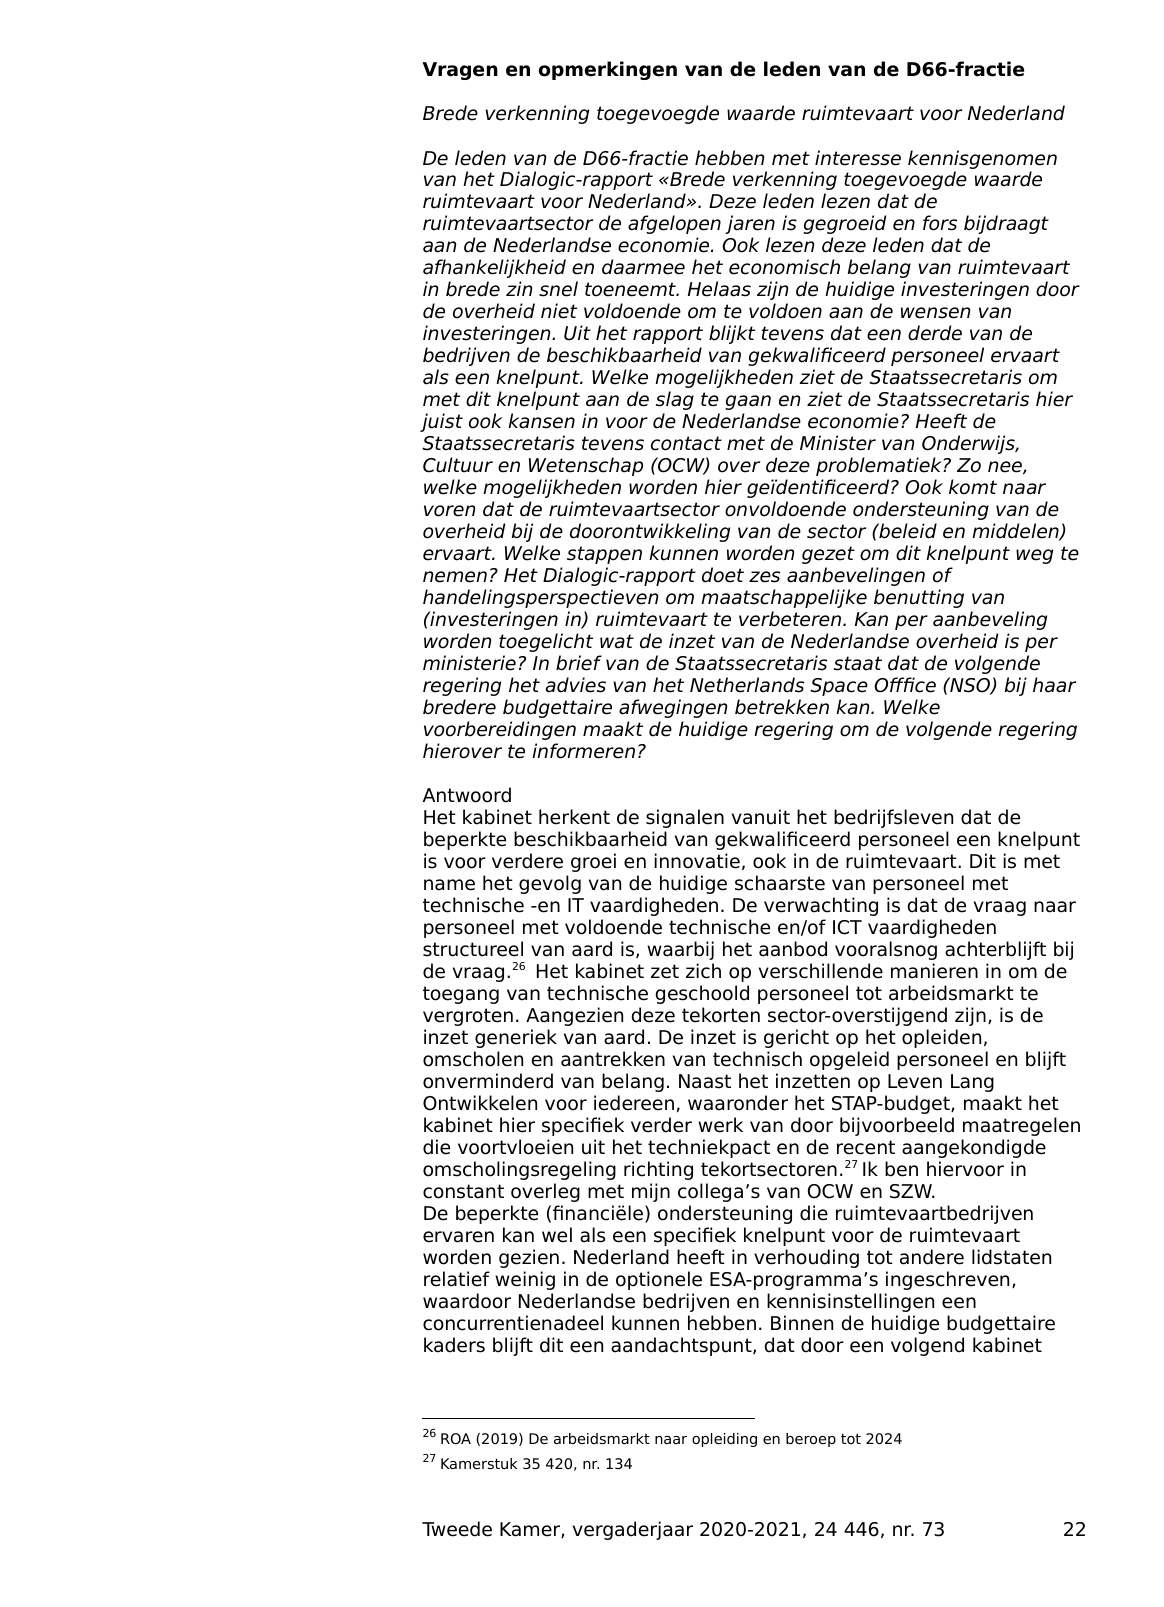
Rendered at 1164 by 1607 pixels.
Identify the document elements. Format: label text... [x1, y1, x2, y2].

text Antwoord [422, 785, 1087, 807]
text De leden van de D66-fractie hebben met interesse kennisgenomen van het Dialogic-rapport «Brede verkenning toegevoegde waarde ruimtevaart voor Nederland». Deze leden lezen dat de ruimtevaartsector de afgelopen jaren is gegroeid en fors bijdraagt aan de Nederlandse economie. Ook lezen deze leden dat de afhankelijkheid en daarmee het economisch belang van ruimtevaart in brede zin snel toeneemt. Helaas zijn de huidige investeringen door de overheid niet voldoende om te voldoen aan de wensen van investeringen. Uit het rapport blijkt tevens dat een derde van de bedrijven de beschikbaarheid van gekwalificeerd personeel ervaart als een knelpunt. Welke mogelijkheden ziet de Staatssecretaris om met dit knelpunt aan de slag te gaan en ziet de Staatssecretaris hier juist ook kansen in voor de Nederlandse economie? Heeft de Staatssecretaris tevens contact met de Minister van Onderwijs, Cultuur en Wetenschap (OCW) over deze problematiek? Zo nee, welke mogelijkheden worden hier geïdentificeerd? Ook komt naar voren dat de ruimtevaartsector onvoldoende ondersteuning van de overheid bij de doorontwikkeling van de sector (beleid en middelen) ervaart. Welke stappen kunnen worden gezet om dit knelpunt weg te nemen? Het Dialogic-rapport doet zes aanbevelingen of handelingsperspectieven om maatschappelijke benutting van (investeringen in) ruimtevaart te verbeteren. Kan per aanbeveling worden toegelicht wat de inzet van de Nederlandse overheid is per ministerie? In brief van de Staatssecretaris staat dat de volgende regering het advies van het Netherlands Space Offfice (NSO) bij haar bredere budgettaire afwegingen betrekken kan. Welke voorbereidingen maakt de huidige regering om de volgende regering hierover te informeren? [422, 147, 1087, 763]
subtitle Brede verkenning toegevoegde waarde ruimtevaart voor Nederland [422, 103, 1087, 125]
text ROA (2019) De arbeidsmarkt naar opleiding en beroep tot 2024 [422, 1427, 1087, 1449]
text Kamerstuk 35 420, nr. 134 [422, 1452, 1087, 1474]
subtitle Vragen en opmerkingen van de leden van de D66-fractie [422, 59, 1087, 81]
text Het kabinet herkent de signalen vanuit het bedrijfsleven dat de beperkte beschikbaarheid van gekwalificeerd personeel een knelpunt is voor verdere groei en innovatie, ook in de ruimtevaart. Dit is met name het gevolg van de huidige schaarste van personeel met technische -en IT vaardigheden. De verwachting is dat de vraag naar personeel met voldoende technische en/of ICT vaardigheden structureel van aard is, waarbij het aanbod vooralsnog achterblijft bij de vraag. Het kabinet zet zich op verschillende manieren in om de toegang van technische geschoold personeel tot arbeidsmarkt te vergroten. Aangezien deze tekorten sector-overstijgend zijn, is de inzet generiek van aard. De inzet is gericht op het opleiden, omscholen en aantrekken van technisch opgeleid personeel en blijft onverminderd van belang. Naast het inzetten op Leven Lang Ontwikkelen voor iedereen, waaronder het STAP-budget, maakt het kabinet hier specifiek verder werk van door bijvoorbeeld maatregelen die voortvloeien uit het techniekpact en de recent aangekondigde omscholingsregeling richting tekortsectoren.Ik ben hiervoor in constant overleg met mijn collega’s van OCW en SZW. [422, 807, 1087, 1203]
text De beperkte (financiële) ondersteuning die ruimtevaartbedrijven ervaren kan wel als een specifiek knelpunt voor de ruimtevaart worden gezien. Nederland heeft in verhouding tot andere lidstaten relatief weinig in de optionele ESA-programma’s ingeschreven, waardoor Nederlandse bedrijven en kennisinstellingen een concurrentienadeel kunnen hebben. Binnen de huidige budgettaire kaders blijft dit een aandachtspunt, dat door een volgend kabinet [422, 1203, 1087, 1356]
